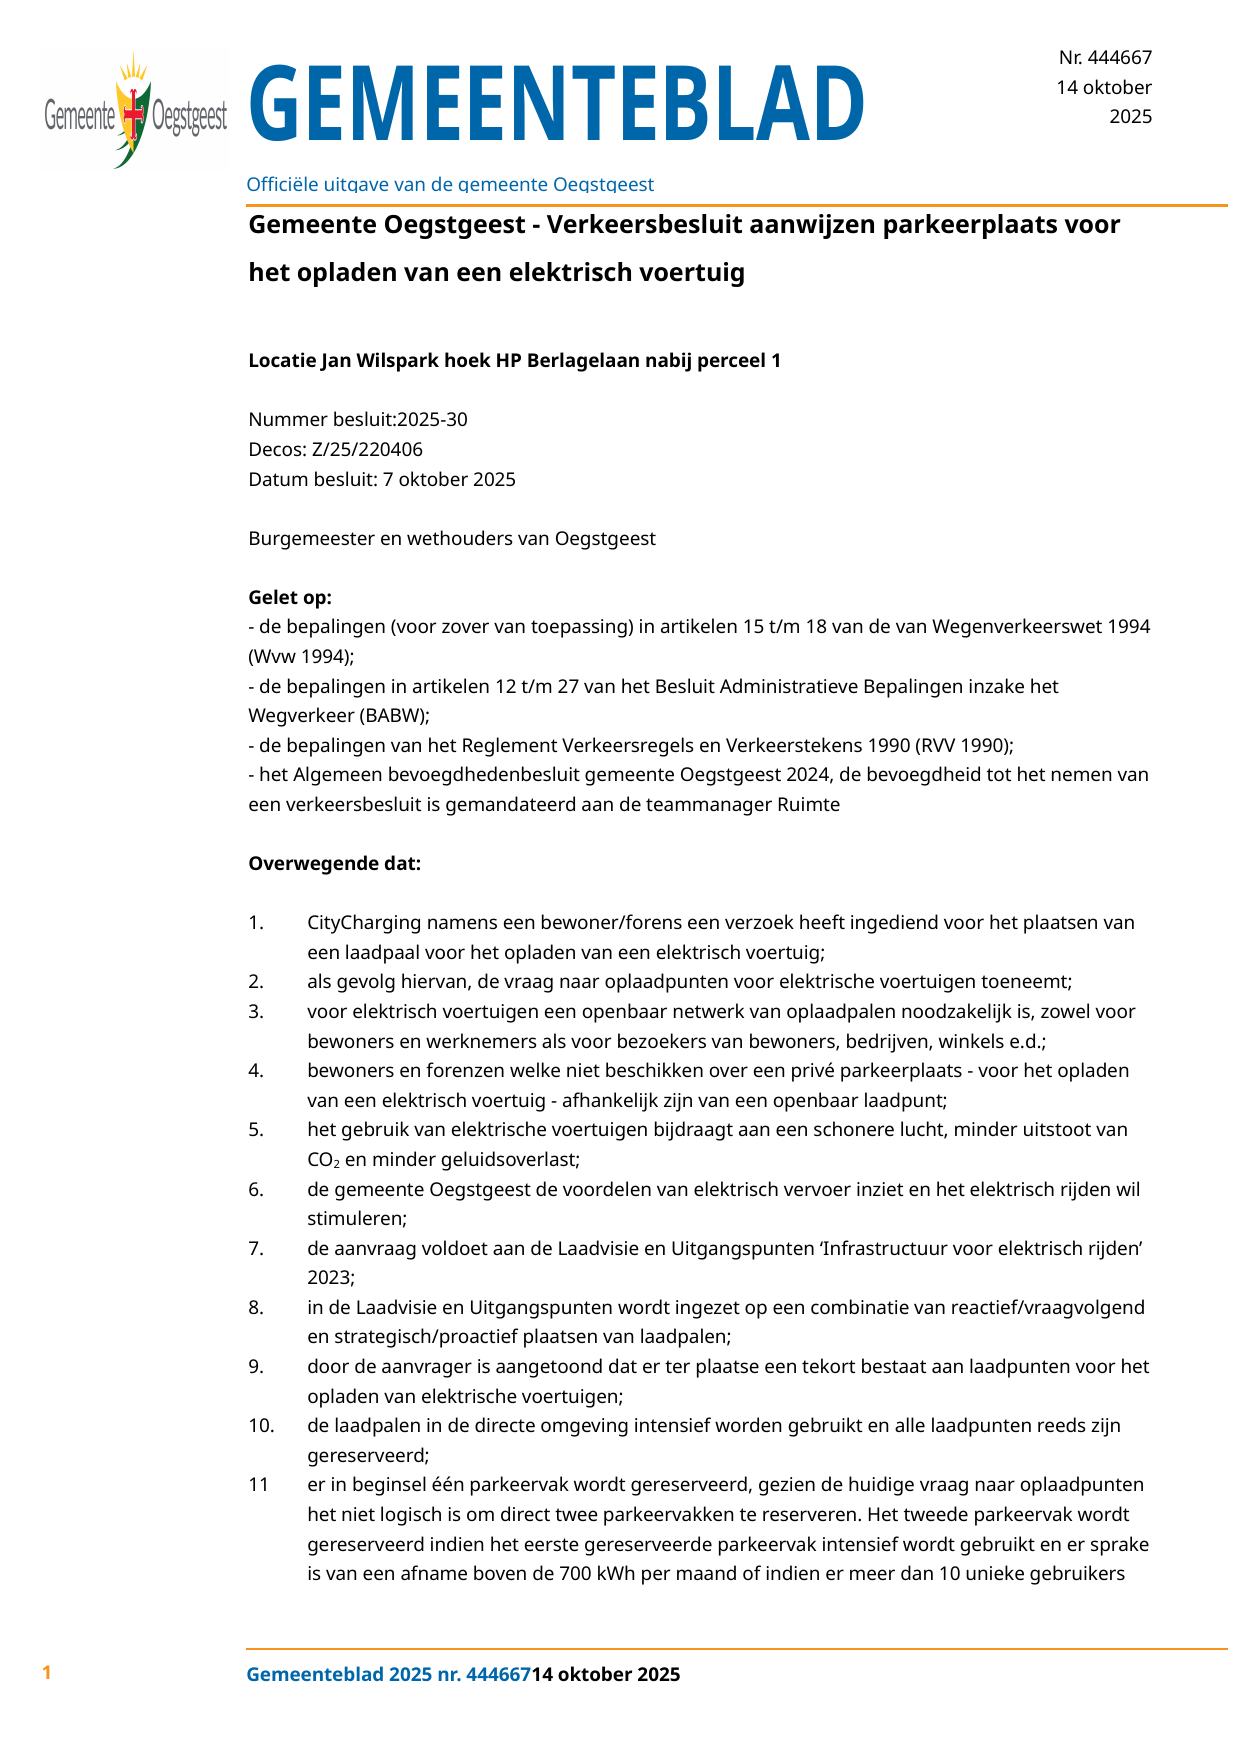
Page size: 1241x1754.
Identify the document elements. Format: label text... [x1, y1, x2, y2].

text Overwegende dat: [248, 850, 1152, 876]
text Locatie Jan Wilspark hoek HP Berlagelaan nabij perceel 1 [248, 347, 1152, 373]
picture [41, 47, 231, 172]
list in de Laadvisie en Uitgangspunten wordt ingezet op een combinatie van reactief/vraagvolgend en strategisch/proactief plaatsen van laadpalen; [248, 1294, 1152, 1349]
list voor elektrisch voertuigen een openbaar netwerk van oplaadpalen noodzakelijk is, zowel voor bewoners en werknemers als voor bezoekers van bewoners, bedrijven, winkels e.d.; [248, 998, 1152, 1054]
text Burgemeester en wethouders van Oegstgeest [248, 525, 1152, 551]
list als gevolg hiervan, de vraag naar oplaadpunten voor elektrische voertuigen toeneemt; [248, 969, 1152, 994]
text Nummer besluit:2025-30 [248, 407, 1152, 432]
text - het Algemeen bevoegdhedenbesluit gemeente Oegstgeest 2024, de bevoegdheid tot het nemen van een verkeersbesluit is gemandateerd aan de teammanager Ruimte [248, 762, 1152, 817]
list bewoners en forenzen welke niet beschikken over een privé parkeerplaats - voor het opladen van een elektrisch voertuig - afhankelijk zijn van een openbaar laadpunt; [248, 1057, 1152, 1113]
list de gemeente Oegstgeest de voordelen van elektrisch vervoer inziet en het elektrisch rijden wil stimuleren; [248, 1176, 1152, 1231]
list CityCharging namens een bewoner/forens een verzoek heeft ingediend voor het plaatsen van een laadpaal voor het opladen van een elektrisch voertuig; [248, 909, 1152, 965]
text Decos: Z/25/220406 [248, 436, 1152, 462]
list de laadpalen in de directe omgeving intensief worden gebruikt en alle laadpunten reeds zijn gereserveerd; [248, 1412, 1152, 1468]
text Gemeente Oegstgeest - Verkeersbesluit aanwijzen parkeerplaats voor het opladen van een elektrisch voertuig [248, 207, 1152, 288]
text - de bepalingen in artikelen 12 t/m 27 van het Besluit Administratieve Bepalingen inzake het Wegverkeer (BABW); [248, 673, 1152, 728]
text - de bepalingen van het Reglement Verkeersregels en Verkeerstekens 1990 (RVV 1990); [248, 732, 1152, 758]
text - de bepalingen (voor zover van toepassing) in artikelen 15 t/m 18 van de van Wegenverkeerswet 1994 (Wvw 1994); [248, 614, 1152, 669]
text Datum besluit: 7 oktober 2025 [248, 466, 1152, 492]
list er in beginsel één parkeervak wordt gereserveerd, gezien de huidige vraag naar oplaadpunten het niet logisch is om direct twee parkeervakken te reserveren. Het tweede parkeervak wordt gereserveerd indien het eerste gereserveerde parkeervak intensief wordt gebruikt en er sprake is van een afname boven de 700 kWh per maand of indien er meer dan 10 unieke gebruikers [248, 1472, 1152, 1586]
list door de aanvrager is aangetoond dat er ter plaatse een tekort bestaat aan laadpunten voor het opladen van elektrische voertuigen; [248, 1353, 1152, 1409]
list het gebruik van elektrische voertuigen bijdraagt aan een schonere lucht, minder uitstoot van CO2 en minder geluidsoverlast; [248, 1117, 1152, 1172]
list de aanvraag voldoet aan de Laadvisie en Uitgangspunten ‘Infrastructuur voor elektrisch rijden’ 2023; [248, 1235, 1152, 1290]
text Gelet op: [248, 584, 1152, 610]
